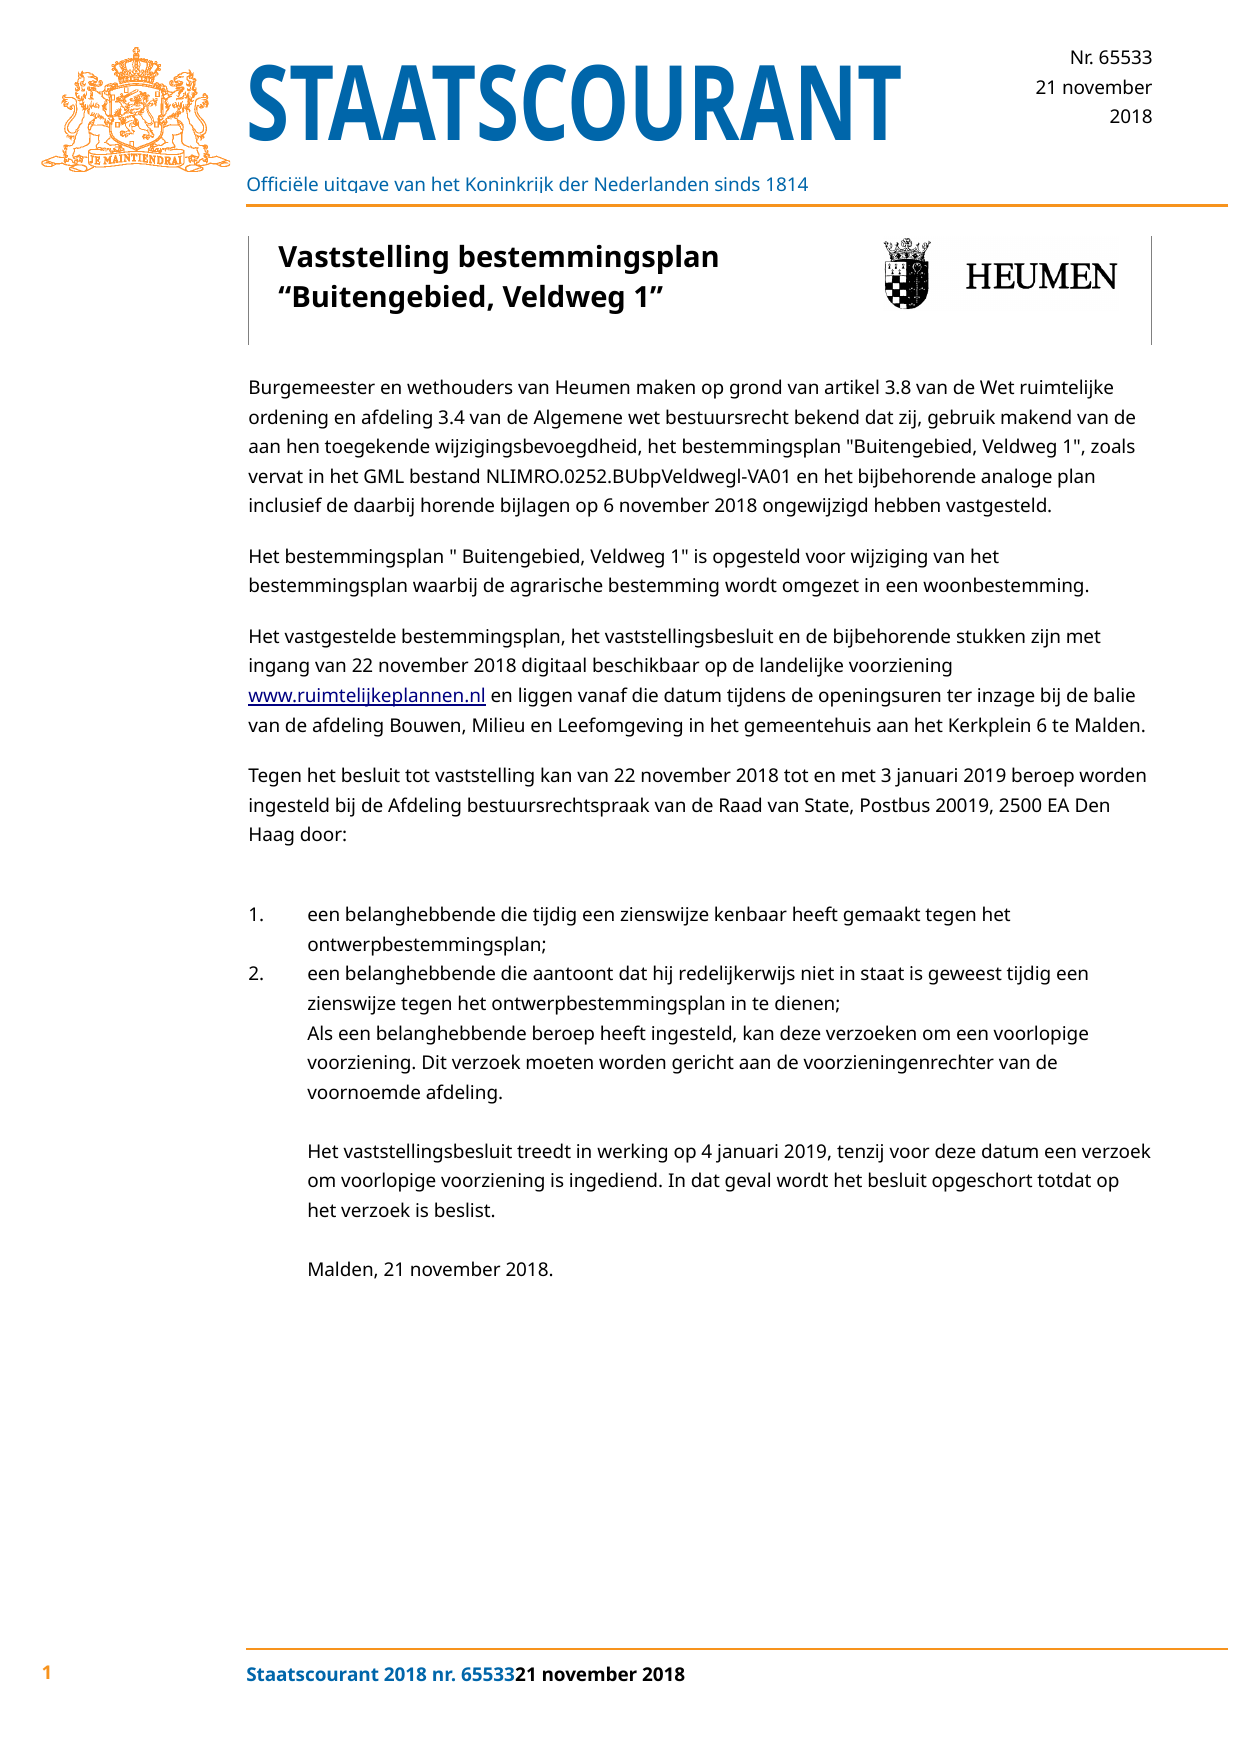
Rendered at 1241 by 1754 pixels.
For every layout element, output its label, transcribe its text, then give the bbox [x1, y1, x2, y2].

text Tegen het besluit tot vaststelling kan van 22 november 2018 tot en met 3 januari 2019 beroep worden ingesteld bij de Afdeling bestuursrechtspraak van de Raad van State, Postbus 20019, 2500 EA Den Haag door: [248, 762, 1152, 847]
picture [882, 236, 1119, 311]
list Het vaststellingsbesluit treedt in werking op 4 januari 2019, tenzij voor deze datum een verzoek om voorlopige voorziening is ingediend. In dat geval wordt het besluit opgeschort totdat op het verzoek is beslist. [248, 1138, 1152, 1223]
list Malden, 21 november 2018. [248, 1256, 1152, 1282]
picture [41, 47, 231, 172]
text Burgemeester en wethouders van Heumen maken op grond van artikel 3.8 van de Wet ruimtelijke ordening en afdeling 3.4 van de Algemene wet bestuursrecht bekend dat zij, gebruik makend van de aan hen toegekende wijzigingsbevoegdheid, het bestemmingsplan "Buitengebied, Veldweg 1", zoals vervat in het GML bestand NLIMRO.0252.BUbpVeldwegl-VA01 en het bijbehorende analoge plan inclusief de daarbij horende bijlagen op 6 november 2018 ongewijzigd hebben vastgesteld. [248, 374, 1152, 518]
text Het bestemmingsplan " Buitengebied, Veldweg 1" is opgesteld voor wijziging van het bestemmingsplan waarbij de agrarische bestemming wordt omgezet in een woonbestemming. [248, 543, 1152, 598]
text Het vastgestelde bestemmingsplan, het vaststellingsbesluit en de bijbehorende stukken zijn met ingang van 22 november 2018 digitaal beschikbaar op de landelijke voorziening www.ruimtelijkeplannen.nl en liggen vanaf die datum tijdens de openingsuren ter inzage bij de balie van de afdeling Bouwen, Milieu en Leefomgeving in het gemeentehuis aan het Kerkplein 6 te Malden. [248, 623, 1152, 737]
list een belanghebbende die tijdig een zienswijze kenbaar heeft gemaakt tegen het ontwerpbestemmingsplan; [248, 901, 1152, 957]
list een belanghebbende die aantoont dat hij redelijkerwijs niet in staat is geweest tijdig een zienswijze tegen het ontwerpbestemmingsplan in te dienen; [248, 961, 1152, 1016]
table_header [850, 236, 1151, 345]
list Als een belanghebbende beroep heeft ingesteld, kan deze verzoeken om een voorlopige voorziening. Dit verzoek moeten worden gericht aan de voorzieningenrechter van de voornoemde afdeling. [248, 1020, 1152, 1104]
table_header Vaststelling bestemmingsplan “Buitengebied, Veldweg 1” [249, 236, 850, 345]
